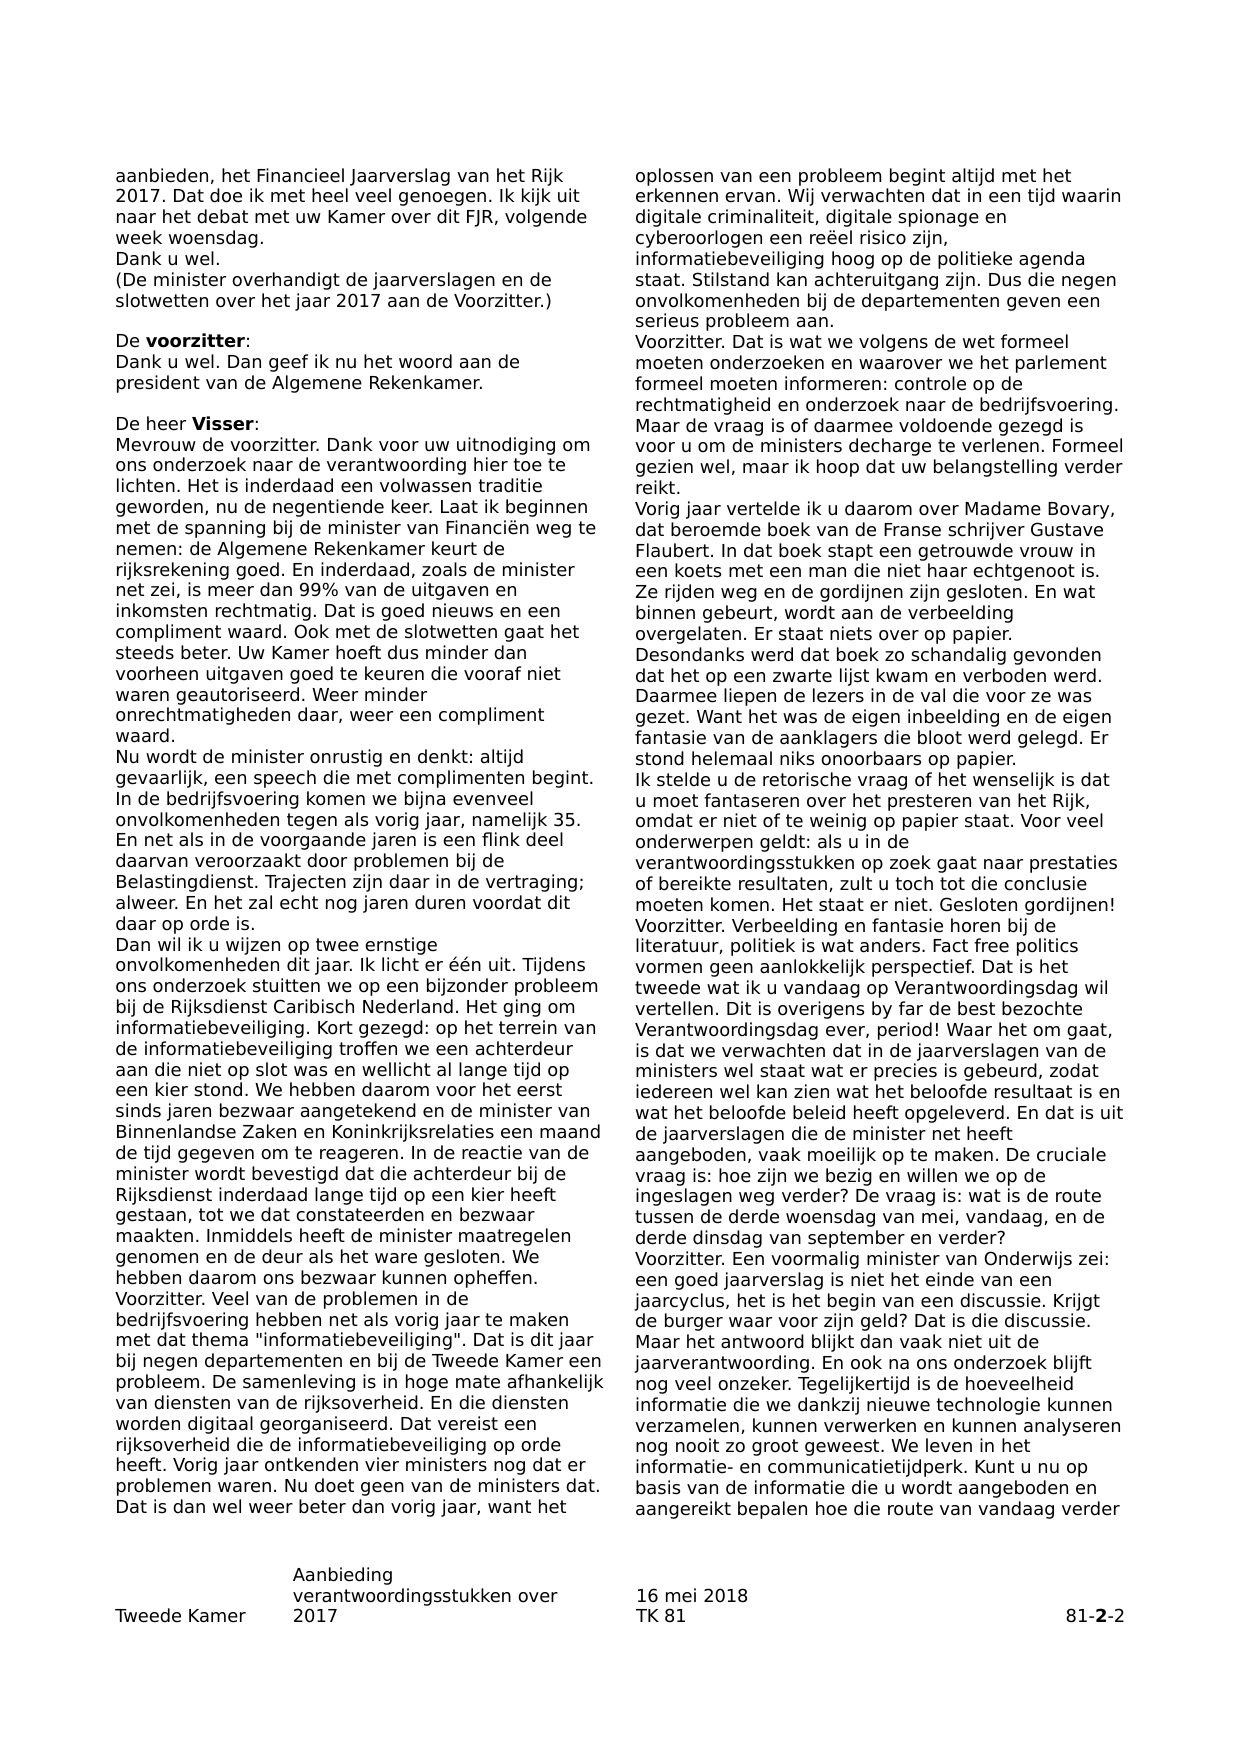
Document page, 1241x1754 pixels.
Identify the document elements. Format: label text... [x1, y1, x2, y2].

text De voorzitter: [115, 331, 605, 352]
text Dank u wel. [115, 249, 605, 269]
text Nu wordt de minister onrustig en denkt: altijd gevaarlijk, een speech die met complimenten begint. [115, 747, 605, 788]
text Ik stelde u de retorische vraag of het wenselijk is dat u moet fantaseren over het presteren van het Rijk, omdat er niet of te weinig op papier staat. Voor veel onderwerpen geldt: als u in de verantwoordingsstukken op zoek gaat naar prestaties of bereikte resultaten, zult u toch tot die conclusie moeten komen. Het staat er niet. Gesloten gordijnen! [635, 769, 1125, 915]
text Voorzitter. Verbeelding en fantasie horen bij de literatuur, politiek is wat anders. Fact free politics vormen geen aanlokkelijk perspectief. Dat is het tweede wat ik u vandaag op Verantwoordingsdag wil vertellen. Dit is overigens by far de best bezochte Verantwoordingsdag ever, period! Waar het om gaat, is dat we verwachten dat in de jaarverslagen van de ministers wel staat wat er precies is gebeurd, zodat iedereen wel kan zien wat het beloofde resultaat is en wat het beloofde beleid heeft opgeleverd. En dat is uit de jaarverslagen die de minister net heeft aangeboden, vaak moeilijk op te maken. De cruciale vraag is: hoe zijn we bezig en willen we op de ingeslagen weg verder? De vraag is: wat is de route tussen de derde woensdag van mei, vandaag, en de derde dinsdag van september en verder? [635, 915, 1125, 1249]
text Voorzitter. Veel van de problemen in de bedrijfsvoering hebben net als vorig jaar te maken met dat thema "informatiebeveiliging". Dat is dit jaar bij negen departementen en bij de Tweede Kamer een probleem. De samenleving is in hoge mate afhankelijk van diensten van de rijksoverheid. En die diensten worden digitaal georganiseerd. Dat vereist een rijksoverheid die de informatiebeveiliging op orde heeft. Vorig jaar ontkenden vier ministers nog dat er problemen waren. Nu doet geen van de ministers dat. Dat is dan wel weer beter dan vorig jaar, want het [115, 1288, 605, 1518]
text Dan wil ik u wijzen op twee ernstige onvolkomenheden dit jaar. Ik licht er één uit. Tijdens ons onderzoek stuitten we op een bijzonder probleem bij de Rijksdienst Caribisch Nederland. Het ging om informatiebeveiliging. Kort gezegd: op het terrein van de informatiebeveiliging troffen we een achterdeur aan die niet op slot was en wellicht al lange tijd op een kier stond. We hebben daarom voor het eerst sinds jaren bezwaar aangetekend en de minister van Binnenlandse Zaken en Koninkrijksrelaties een maand de tijd gegeven om te reageren. In de reactie van de minister wordt bevestigd dat die achterdeur bij de Rijksdienst inderdaad lange tijd op een kier heeft gestaan, tot we dat constateerden en bezwaar maakten. Inmiddels heeft de minister maatregelen genomen en de deur als het ware gesloten. We hebben daarom ons bezwaar kunnen opheffen. [115, 934, 605, 1288]
text Voorzitter. Een voormalig minister van Onderwijs zei: een goed jaarverslag is niet het einde van een jaarcyclus, het is het begin van een discussie. Krijgt de burger waar voor zijn geld? Dat is die discussie. Maar het antwoord blijkt dan vaak niet uit de jaarverantwoording. En ook na ons onderzoek blijft nog veel onzeker. Tegelijkertijd is de hoeveelheid informatie die we dankzij nieuwe technologie kunnen verzamelen, kunnen verwerken en kunnen analyseren nog nooit zo groot geweest. We leven in het informatie- en communicatietijdperk. Kunt u nu op basis van de informatie die u wordt aangeboden en aangereikt bepalen hoe die route van vandaag verder [635, 1249, 1125, 1519]
text Mevrouw de voorzitter. Dank voor uw uitnodiging om ons onderzoek naar de verantwoording hier toe te lichten. Het is inderdaad een volwassen traditie geworden, nu de negentiende keer. Laat ik beginnen met de spanning bij de minister van Financiën weg te nemen: de Algemene Rekenkamer keurt de rijksrekening goed. En inderdaad, zoals de minister net zei, is meer dan 99% van de uitgaven en inkomsten rechtmatig. Dat is goed nieuws en een compliment waard. Ook met de slotwetten gaat het steeds beter. Uw Kamer hoeft dus minder dan voorheen uitgaven goed te keuren die vooraf niet waren geautoriseerd. Weer minder onrechtmatigheden daar, weer een compliment waard. [115, 434, 605, 747]
text In de bedrijfsvoering komen we bijna evenveel onvolkomenheden tegen als vorig jaar, namelijk 35. En net als in de voorgaande jaren is een flink deel daarvan veroorzaakt door problemen bij de Belastingdienst. Trajecten zijn daar in de vertraging; alweer. En het zal echt nog jaren duren voordat dit daar op orde is. [115, 788, 605, 934]
text Voorzitter. Dat is wat we volgens de wet formeel moeten onderzoeken en waarover we het parlement formeel moeten informeren: controle op de rechtmatigheid en onderzoek naar de bedrijfsvoering. Maar de vraag is of daarmee voldoende gezegd is voor u om de ministers decharge te verlenen. Formeel gezien wel, maar ik hoop dat uw belangstelling verder reikt. [635, 332, 1125, 499]
text oplossen van een probleem begint altijd met het erkennen ervan. Wij verwachten dat in een tijd waarin digitale criminaliteit, digitale spionage en cyberoorlogen een reëel risico zijn, informatiebeveiliging hoog op de politieke agenda staat. Stilstand kan achteruitgang zijn. Dus die negen onvolkomenheden bij de departementen geven een serieus probleem aan. [635, 165, 1125, 332]
text De heer Visser: [115, 413, 605, 434]
text aanbieden, het Financieel Jaarverslag van het Rijk 2017. Dat doe ik met heel veel genoegen. Ik kijk uit naar het debat met uw Kamer over dit FJR, volgende week woensdag. [115, 165, 605, 249]
text (De minister overhandigt de jaarverslagen en de slotwetten over het jaar 2017 aan de Voorzitter.) [115, 269, 605, 311]
text Vorig jaar vertelde ik u daarom over Madame Bovary, dat beroemde boek van de Franse schrijver Gustave Flaubert. In dat boek stapt een getrouwde vrouw in een koets met een man die niet haar echtgenoot is. Ze rijden weg en de gordijnen zijn gesloten. En wat binnen gebeurt, wordt aan de verbeelding overgelaten. Er staat niets over op papier. Desondanks werd dat boek zo schandalig gevonden dat het op een zwarte lijst kwam en verboden werd. Daarmee liepen de lezers in de val die voor ze was gezet. Want het was de eigen inbeelding en de eigen fantasie van de aanklagers die bloot werd gelegd. Er stond helemaal niks onoorbaars op papier. [635, 499, 1125, 769]
text Dank u wel. Dan geef ik nu het woord aan de president van de Algemene Rekenkamer. [115, 352, 605, 393]
